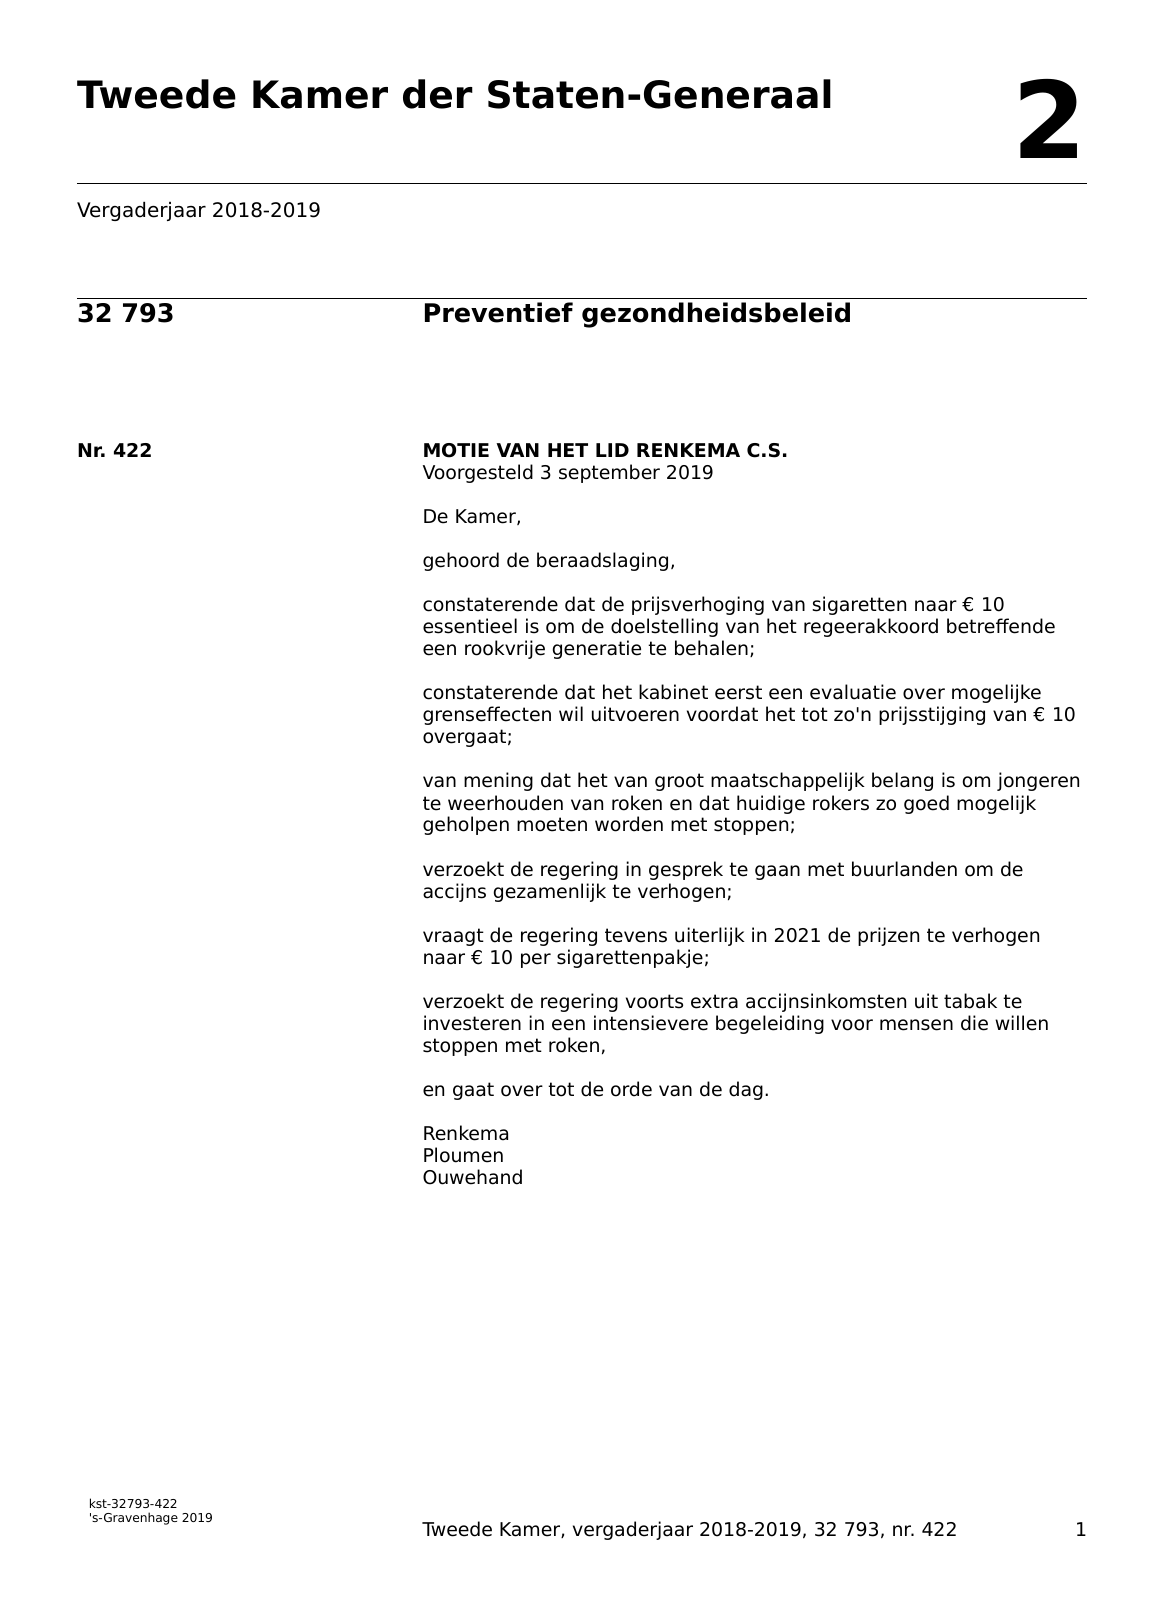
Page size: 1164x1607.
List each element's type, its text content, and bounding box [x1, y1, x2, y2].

text constaterende dat het kabinet eerst een evaluatie over mogelijke grenseffecten wil uitvoeren voordat het tot zo'n prijsstijging van € 10 overgaat; [422, 682, 1087, 748]
text van mening dat het van groot maatschappelijk belang is om jongeren te weerhouden van roken en dat huidige rokers zo goed mogelijk geholpen moeten worden met stoppen; [422, 770, 1087, 836]
text De Kamer, [422, 506, 1087, 528]
subtitle Nr. 422 MOTIE VAN HET LID RENKEMA C.S. [77, 440, 1087, 462]
text constaterende dat de prijsverhoging van sigaretten naar € 10 essentieel is om de doelstelling van het regeerakkoord betreffende een rookvrije generatie te behalen; [422, 594, 1087, 660]
text verzoekt de regering voorts extra accijnsinkomsten uit tabak te investeren in een intensievere begeleiding voor mensen die willen stoppen met roken, [422, 991, 1087, 1057]
text gehoord de beraadslaging, [422, 550, 1087, 572]
text verzoekt de regering in gesprek te gaan met buurlanden om de accijns gezamenlijk te verhogen; [422, 858, 1087, 902]
table_header Tweede Kamer der Staten-Generaal [77, 59, 886, 183]
text Renkema [422, 1123, 1087, 1145]
subtitle 32 793 Preventief gezondheidsbeleid [77, 299, 1087, 329]
text 's-Gravenhage 2019 [88, 1511, 323, 1525]
text kst-32793-422 [88, 1497, 323, 1511]
table_cell Vergaderjaar 2018-2019 [77, 184, 1087, 298]
text Ouwehand [422, 1167, 1087, 1189]
text en gaat over tot de orde van de dag. [422, 1079, 1087, 1101]
table_header 2 [886, 59, 1087, 183]
text Voorgesteld 3 september 2019 [422, 462, 1087, 484]
text vraagt de regering tevens uiterlijk in 2021 de prijzen te verhogen naar € 10 per sigarettenpakje; [422, 925, 1087, 969]
text Ploumen [422, 1145, 1087, 1167]
